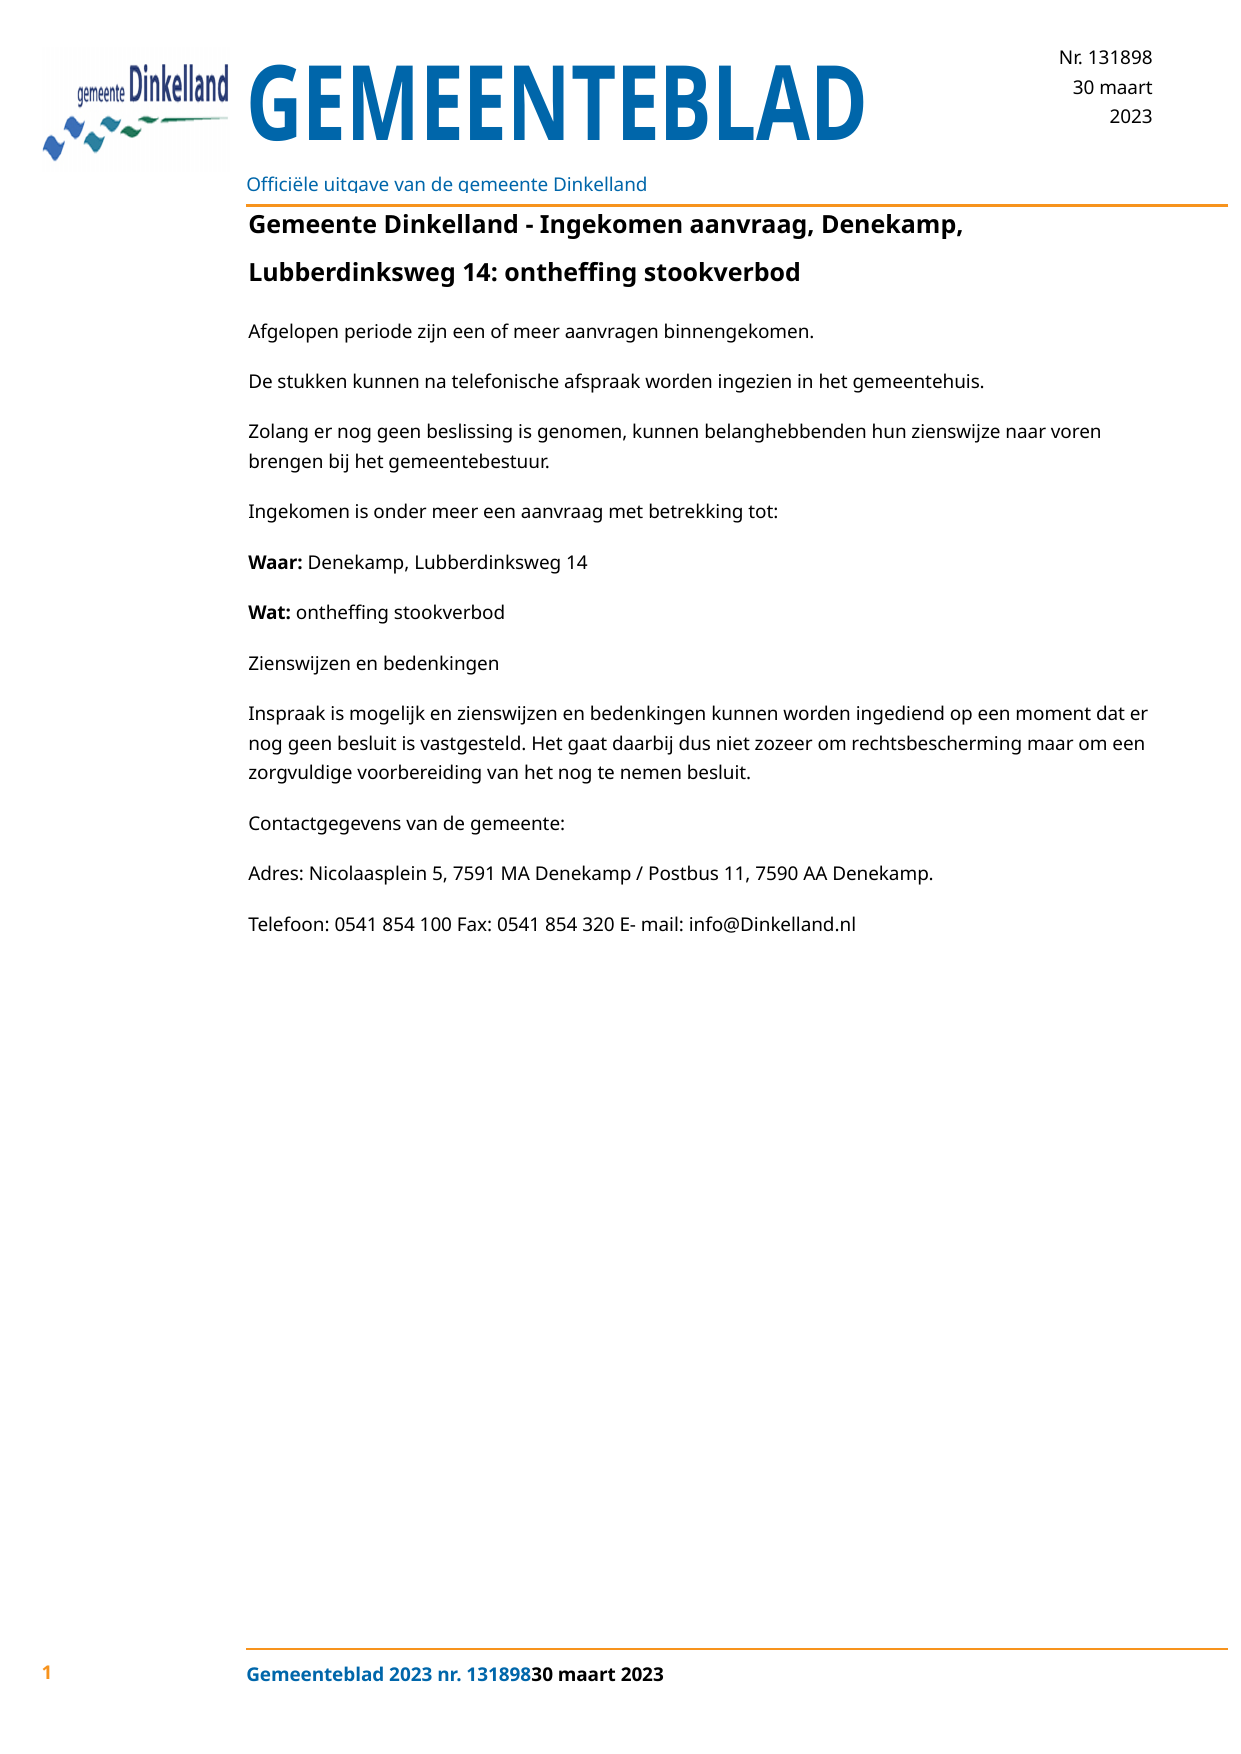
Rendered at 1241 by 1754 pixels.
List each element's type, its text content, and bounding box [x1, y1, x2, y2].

text Wat: ontheffing stookverbod [248, 599, 1152, 625]
text Telefoon: 0541 854 100 Fax: 0541 854 320 E- mail: info@Dinkelland.nl [248, 911, 1152, 937]
text Waar: Denekamp, Lubberdinksweg 14 [248, 549, 1152, 575]
text Ingekomen is onder meer een aanvraag met betrekking tot: [248, 499, 1152, 524]
text Inspraak is mogelijk en zienswijzen en bedenkingen kunnen worden ingediend op een moment dat er nog geen besluit is vastgesteld. Het gaat daarbij dus niet zozeer om rechtsbescherming maar om een zorgvuldige voorbereiding van het nog te nemen besluit. [248, 700, 1152, 785]
text Contactgegevens van de gemeente: [248, 810, 1152, 836]
text Zienswijzen en bedenkingen [248, 650, 1152, 676]
picture [41, 47, 231, 172]
text Gemeente Dinkelland - Ingekomen aanvraag, Denekamp, Lubberdinksweg 14: ontheffing stookverbod [248, 207, 1152, 288]
text Adres: Nicolaasplein 5, 7591 MA Denekamp / Postbus 11, 7590 AA Denekamp. [248, 860, 1152, 886]
text Afgelopen periode zijn een of meer aanvragen binnengekomen. [248, 318, 1152, 344]
text De stukken kunnen na telefonische afspraak worden ingezien in het gemeentehuis. [248, 368, 1152, 394]
text Zolang er nog geen beslissing is genomen, kunnen belanghebbenden hun zienswijze naar voren brengen bij het gemeentebestuur. [248, 419, 1152, 474]
